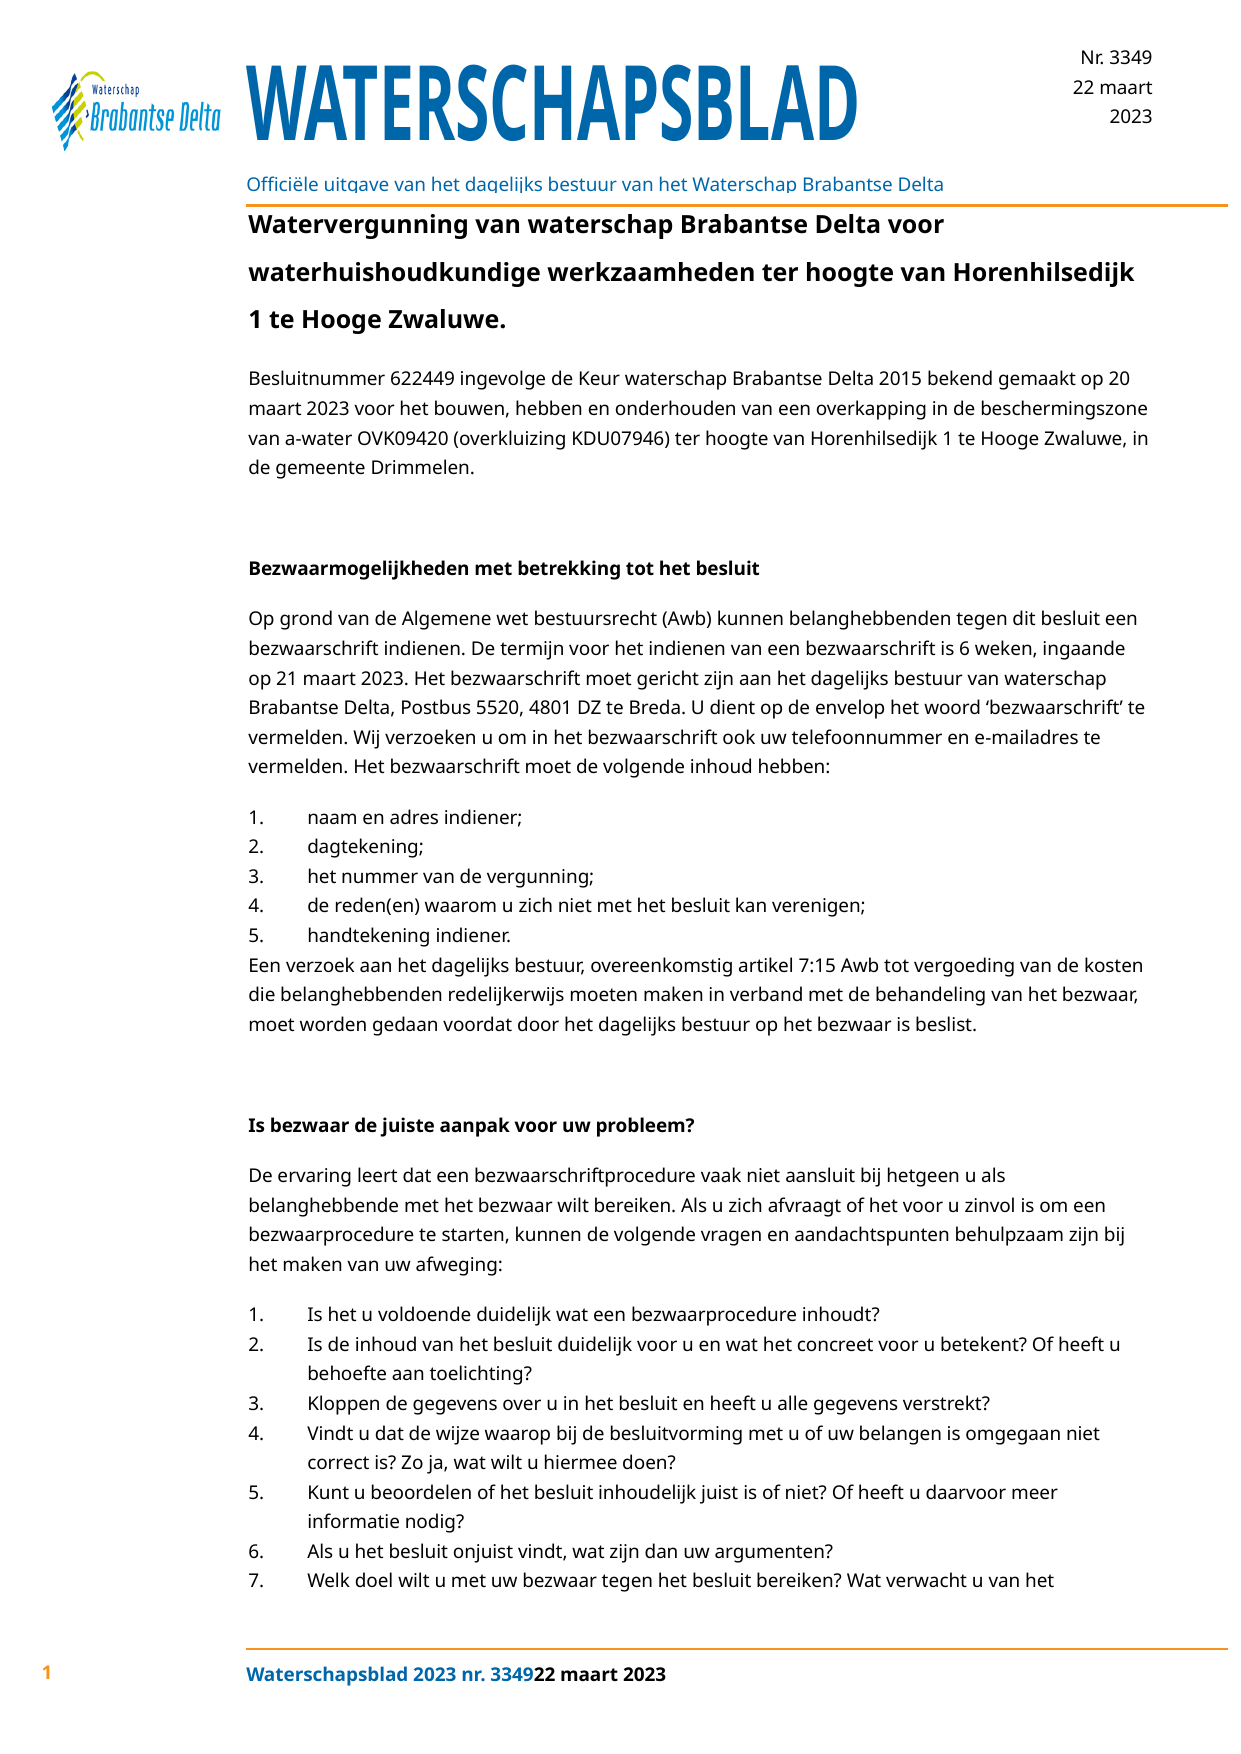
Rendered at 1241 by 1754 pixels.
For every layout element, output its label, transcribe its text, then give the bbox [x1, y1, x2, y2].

list dagtekening; [248, 833, 1152, 859]
text Een verzoek aan het dagelijks bestuur, overeenkomstig artikel 7:15 Awb tot vergoeding van de kosten die belanghebbenden redelijkerwijs moeten maken in verband met de behandeling van het bezwaar, moet worden gedaan voordat door het dagelijks bestuur op het bezwaar is beslist. [248, 952, 1152, 1037]
list de reden(en) waarom u zich niet met het besluit kan verenigen; [248, 893, 1152, 918]
list Is de inhoud van het besluit duidelijk voor u en wat het concreet voor u betekent? Of heeft u behoefte aan toelichting? [248, 1331, 1152, 1386]
text Op grond van de Algemene wet bestuursrecht (Awb) kunnen belanghebbenden tegen dit besluit een bezwaarschrift indienen. De termijn voor het indienen van een bezwaarschrift is 6 weken, ingaande op 21 maart 2023. Het bezwaarschrift moet gericht zijn aan het dagelijks bestuur van waterschap Brabantse Delta, Postbus 5520, 4801 DZ te Breda. U dient op de envelop het woord ‘bezwaarschrift’ te vermelden. Wij verzoeken u om in het bezwaarschrift ook uw telefoonnummer en e‑mailadres te vermelden. Het bezwaarschrift moet de volgende inhoud hebben: [248, 606, 1152, 779]
list naam en adres indiener; [248, 804, 1152, 829]
list Kloppen de gegevens over u in het besluit en heeft u alle gegevens verstrekt? [248, 1390, 1152, 1416]
text De ervaring leert dat een bezwaarschriftprocedure vaak niet aansluit bij hetgeen u als belanghebbende met het bezwaar wilt bereiken. Als u zich afvraagt of het voor u zinvol is om een bezwaarprocedure te starten, kunnen de volgende vragen en aandachtspunten behulpzaam zijn bij het maken van uw afweging: [248, 1162, 1152, 1277]
list Kunt u beoordelen of het besluit inhoudelijk juist is of niet? Of heeft u daarvoor meer informatie nodig? [248, 1479, 1152, 1534]
list Welk doel wilt u met uw bezwaar tegen het besluit bereiken? Wat verwacht u van het [248, 1568, 1152, 1593]
list handtekening indiener. [248, 922, 1152, 948]
list het nummer van de vergunning; [248, 863, 1152, 889]
list Als u het besluit onjuist vindt, wat zijn dan uw argumenten? [248, 1538, 1152, 1564]
text Besluitnummer 622449 ingevolge de Keur waterschap Brabantse Delta 2015 bekend gemaakt op 20 maart 2023 voor het bouwen, hebben en onderhouden van een overkapping in de beschermingszone van a-water OVK09420 (overkluizing KDU07946) ter hoogte van Horenhilsedijk 1 te Hooge Zwaluwe, in de gemeente Drimmelen. [248, 366, 1152, 480]
text Watervergunning van waterschap Brabantse Delta voor waterhuishoudkundige werkzaamheden ter hoogte van Horenhilsedijk 1 te Hooge Zwaluwe. [248, 207, 1152, 336]
list Is het u voldoende duidelijk wat een bezwaarprocedure inhoudt? [248, 1301, 1152, 1327]
text Bezwaarmogelijkheden met betrekking tot het besluit [248, 555, 1152, 581]
list Vindt u dat de wijze waarop bij de besluitvorming met u of uw belangen is omgegaan niet correct is? Zo ja, wat wilt u hiermee doen? [248, 1420, 1152, 1475]
picture [41, 47, 231, 172]
text Is bezwaar de juiste aanpak voor uw probleem? [248, 1112, 1152, 1137]
